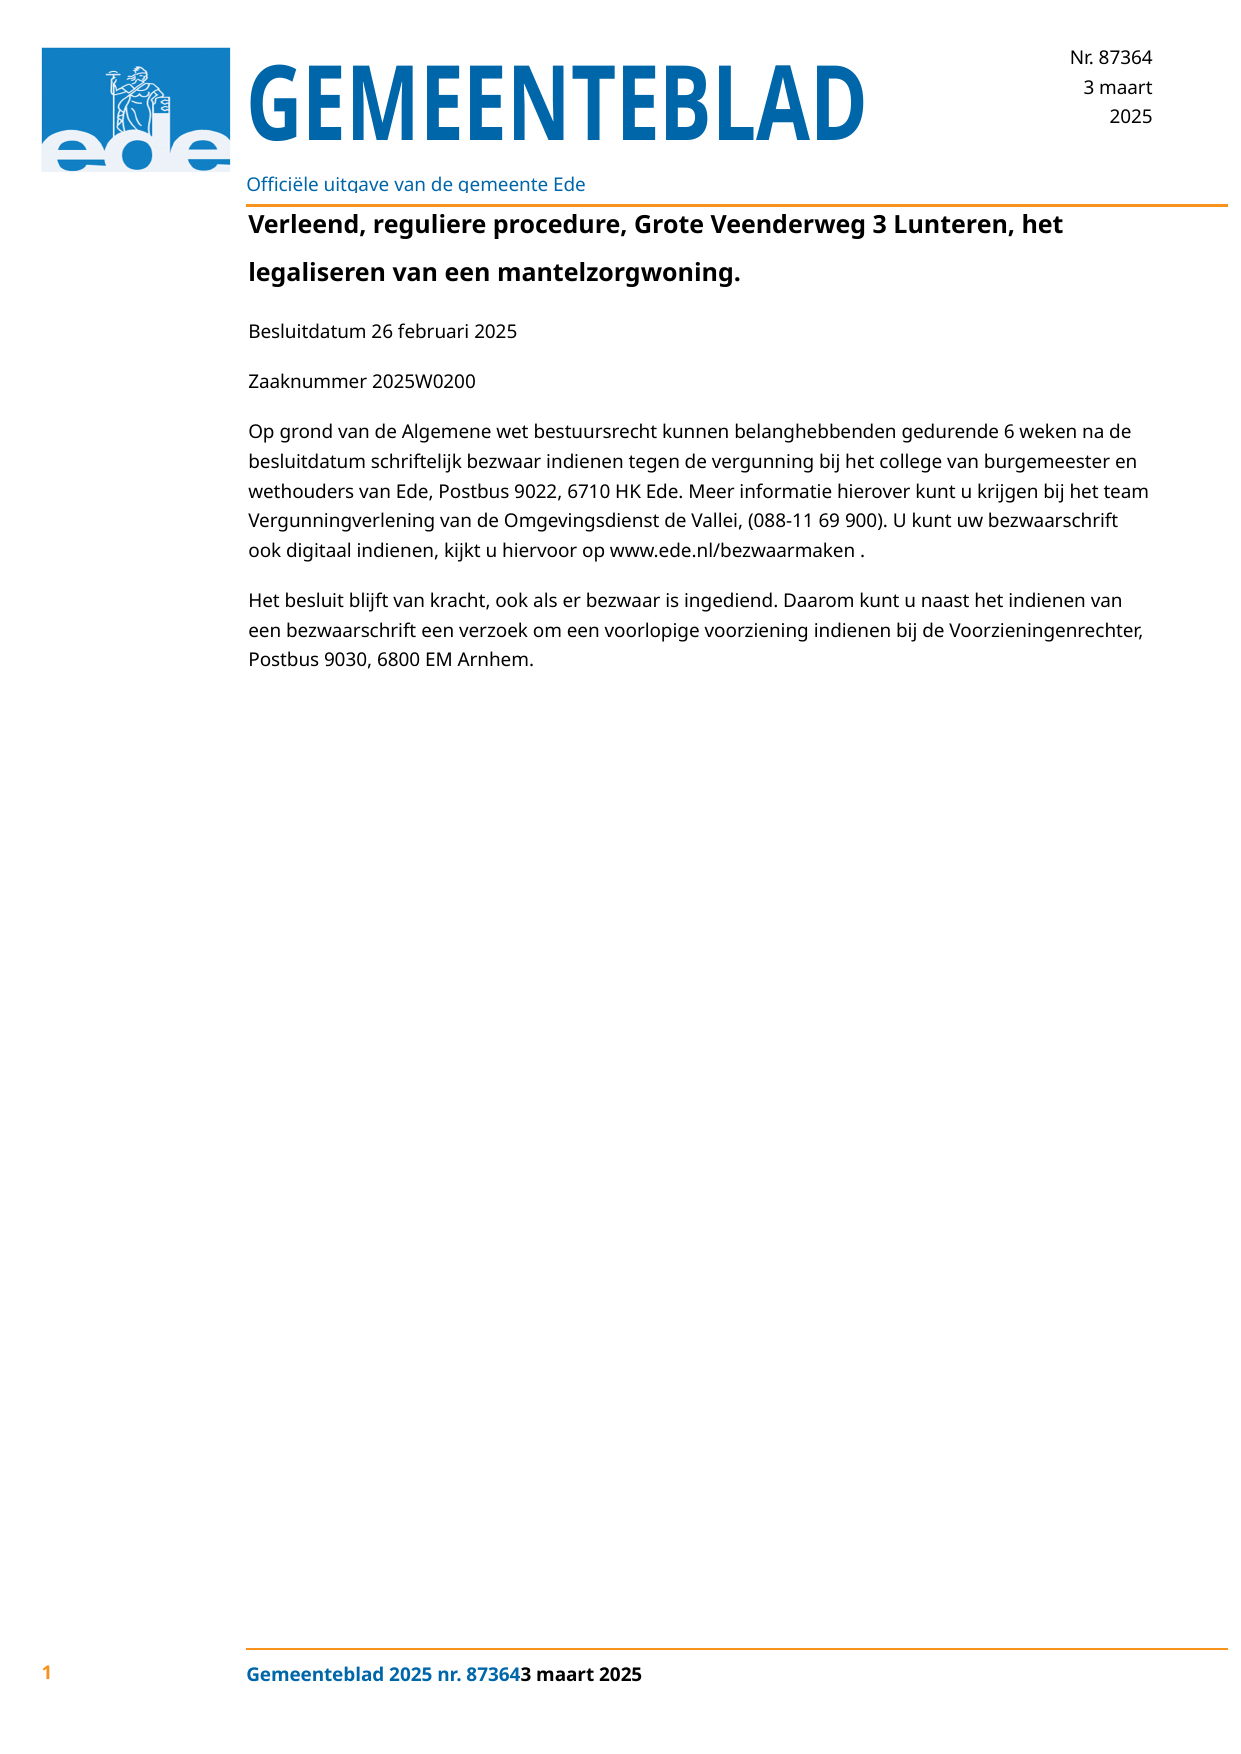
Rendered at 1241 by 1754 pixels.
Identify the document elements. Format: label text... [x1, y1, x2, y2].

text Zaaknummer 2025W0200 [248, 368, 1152, 394]
text Het besluit blijft van kracht, ook als er bezwaar is ingediend. Daarom kunt u naast het indienen van een bezwaarschrift een verzoek om een voorlopige voorziening indienen bij de Voorzieningenrechter, Postbus 9030, 6800 EM Arnhem. [248, 587, 1152, 672]
text Op grond van de Algemene wet bestuursrecht kunnen belanghebbenden gedurende 6 weken na de besluitdatum schriftelijk bezwaar indienen tegen de vergunning bij het college van burgemeester en wethouders van Ede, Postbus 9022, 6710 HK Ede. Meer informatie hierover kunt u krijgen bij het team Vergunningverlening van de Omgevingsdienst de Vallei, (088-11 69 900). U kunt uw bezwaarschrift ook digitaal indienen, kijkt u hiervoor op www.ede.nl/bezwaarmaken . [248, 419, 1152, 563]
picture [41, 47, 231, 172]
text Verleend, reguliere procedure, Grote Veenderweg 3 Lunteren, het legaliseren van een mantelzorgwoning. [248, 207, 1152, 288]
text Besluitdatum 26 februari 2025 [248, 318, 1152, 344]
